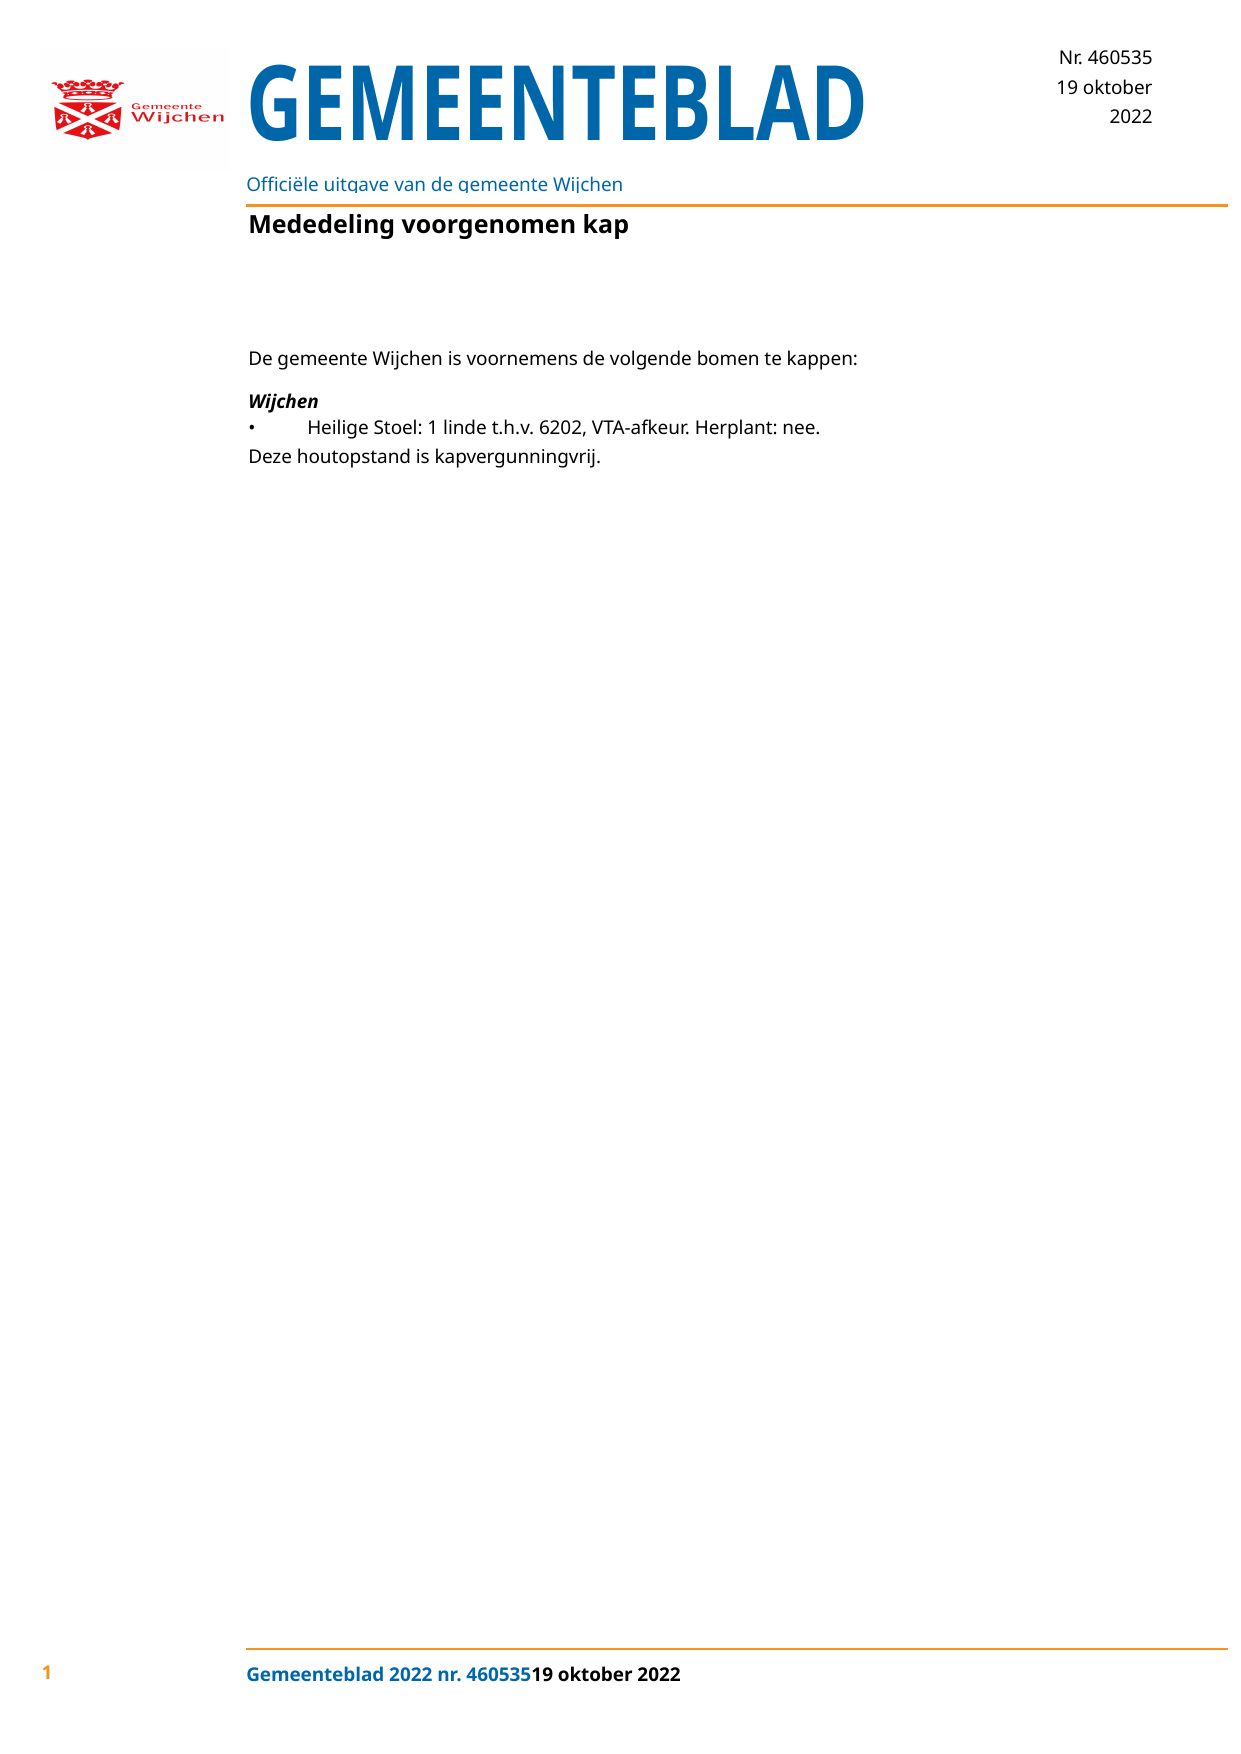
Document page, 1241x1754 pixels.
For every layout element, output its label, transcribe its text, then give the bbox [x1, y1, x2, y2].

text Wijchen [248, 388, 1152, 414]
text Mededeling voorgenomen kap [248, 207, 1152, 241]
list Heilige Stoel: 1 linde t.h.v. 6202, VTA-afkeur. Herplant: nee. [248, 414, 1152, 440]
picture [41, 47, 231, 172]
text Deze houtopstand is kapvergunningvrij. [248, 444, 1152, 469]
text De gemeente Wijchen is voornemens de volgende bomen te kappen: [248, 345, 1152, 371]
